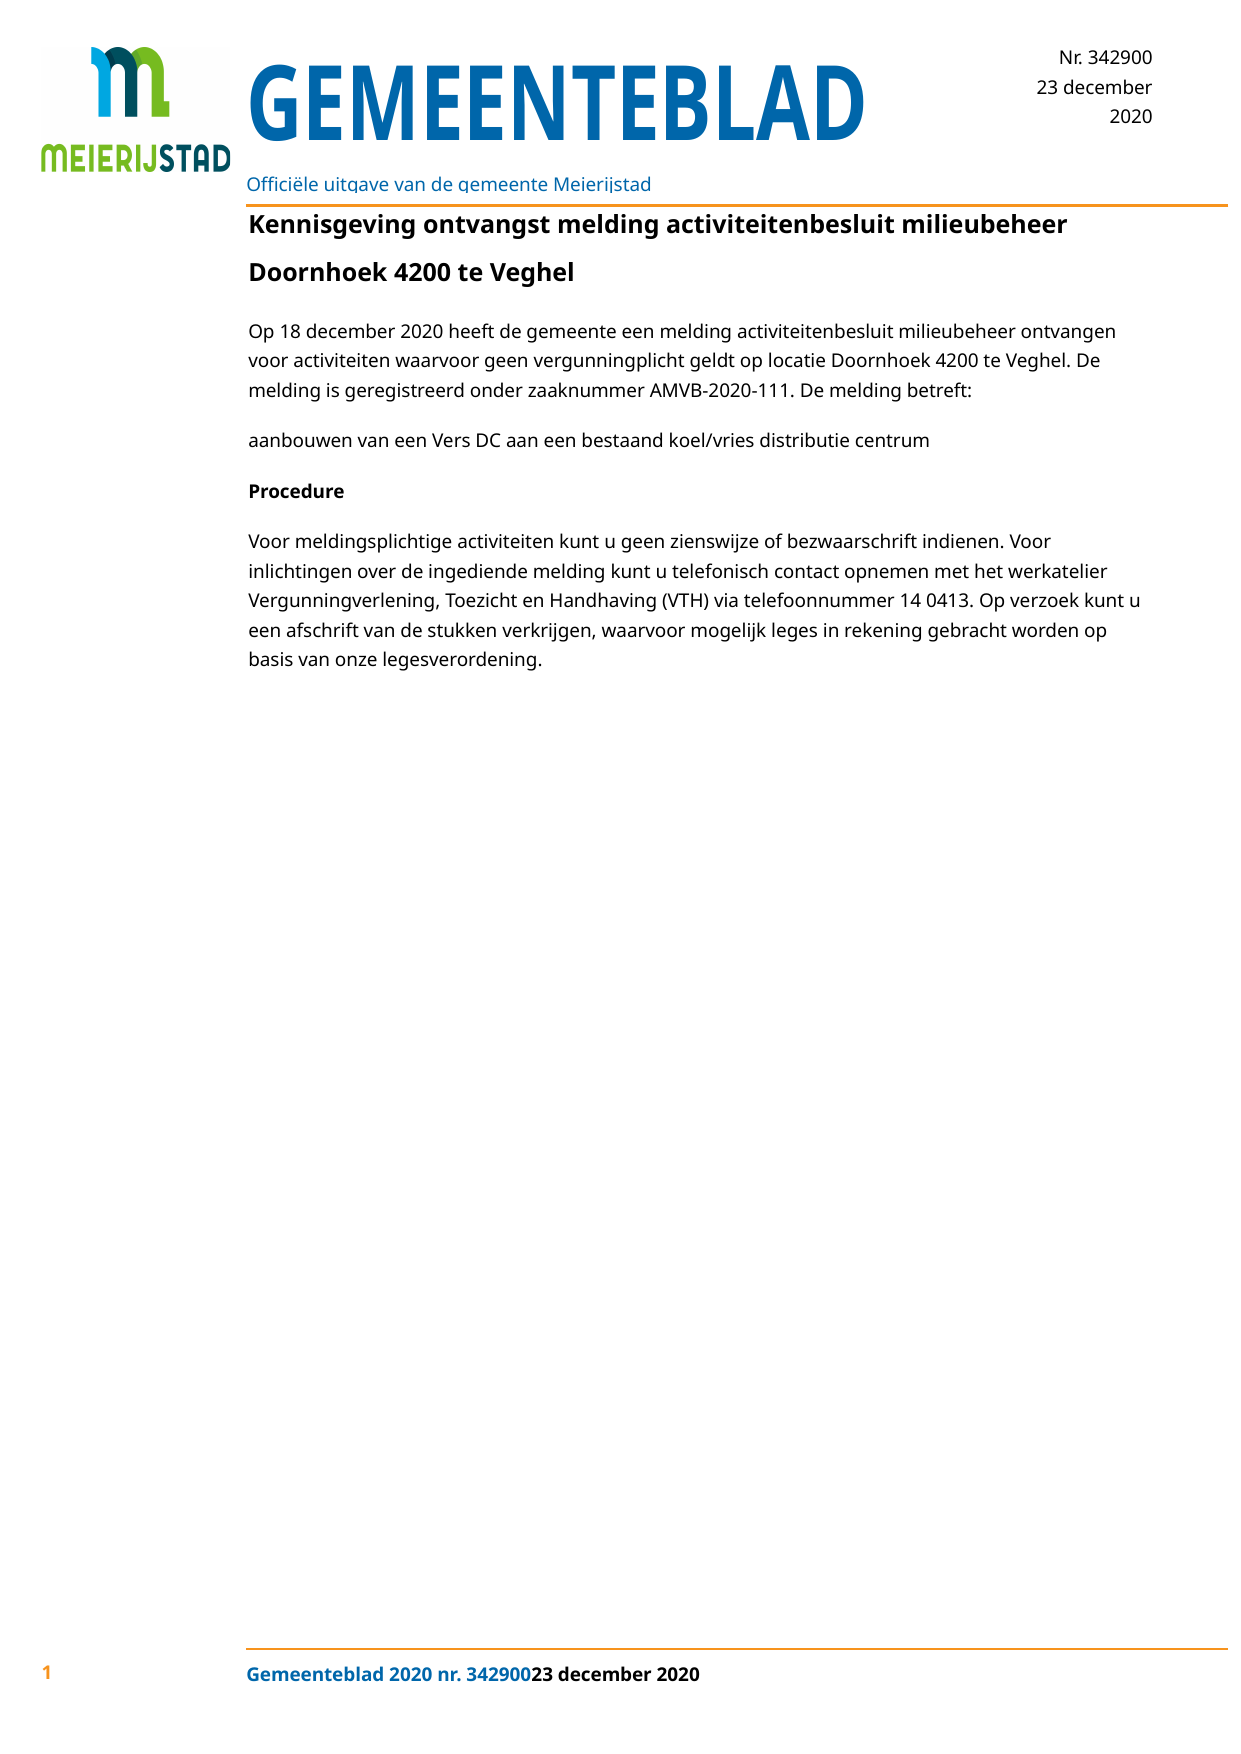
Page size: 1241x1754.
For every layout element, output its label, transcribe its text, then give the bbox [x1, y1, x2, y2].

text aanbouwen van een Vers DC aan een bestaand koel/vries distributie centrum [248, 427, 1152, 453]
text Op 18 december 2020 heeft de gemeente een melding activiteitenbesluit milieubeheer ontvangen voor activiteiten waarvoor geen vergunningplicht geldt op locatie Doornhoek 4200 te Veghel. De melding is geregistreerd onder zaaknummer AMVB-2020-111. De melding betreft: [248, 318, 1152, 403]
text Procedure [248, 478, 1152, 504]
picture [41, 47, 231, 172]
text Kennisgeving ontvangst melding activiteitenbesluit milieubeheer Doornhoek 4200 te Veghel [248, 207, 1152, 288]
text Voor meldingsplichtige activiteiten kunt u geen zienswijze of bezwaarschrift indienen. Voor inlichtingen over de ingediende melding kunt u telefonisch contact opnemen met het werkatelier Vergunningverlening, Toezicht en Handhaving (VTH) via telefoonnummer 14 0413. Op verzoek kunt u een afschrift van de stukken verkrijgen, waarvoor mogelijk leges in rekening gebracht worden op basis van onze legesverordening. [248, 528, 1152, 672]
